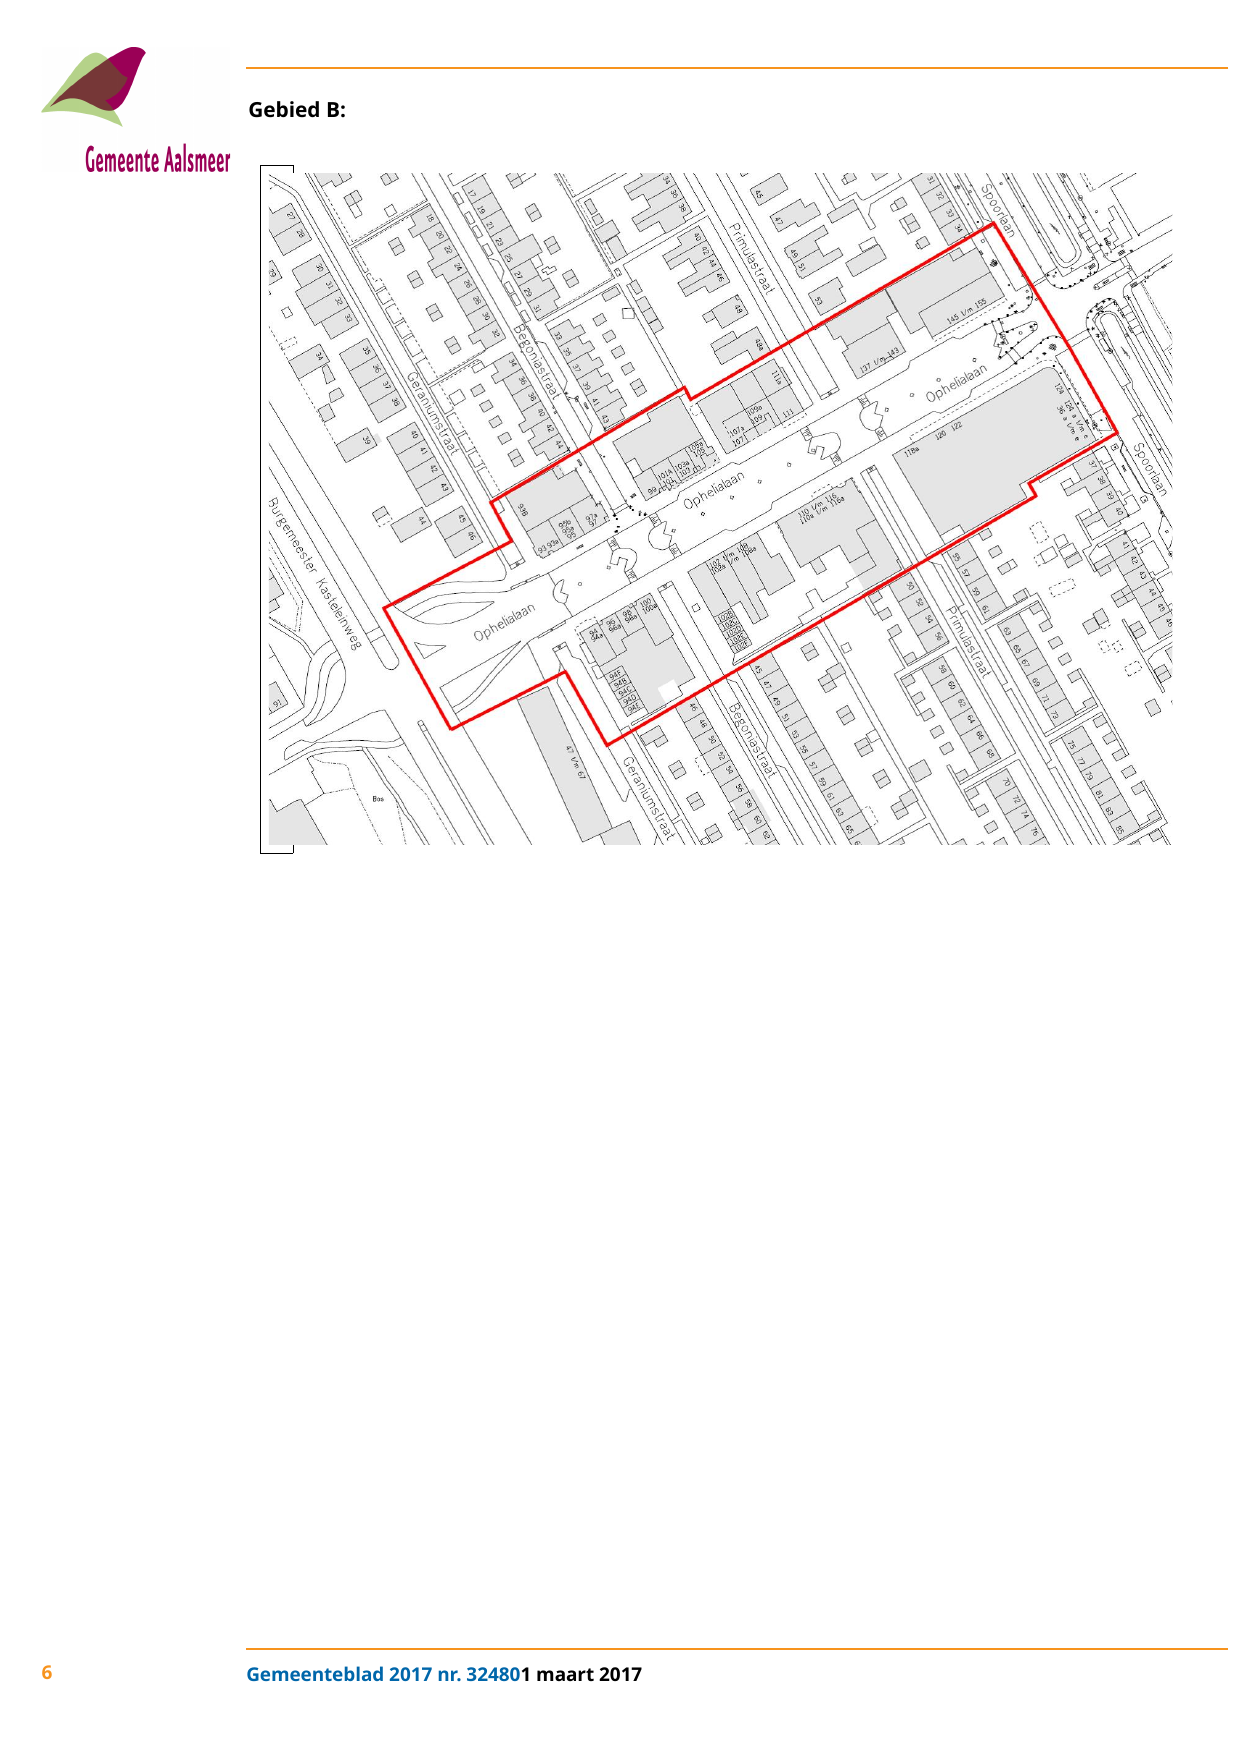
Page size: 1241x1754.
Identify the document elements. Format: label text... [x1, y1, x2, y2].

text Gebied B: [248, 95, 1152, 123]
picture [41, 47, 231, 172]
picture [268, 173, 1173, 845]
